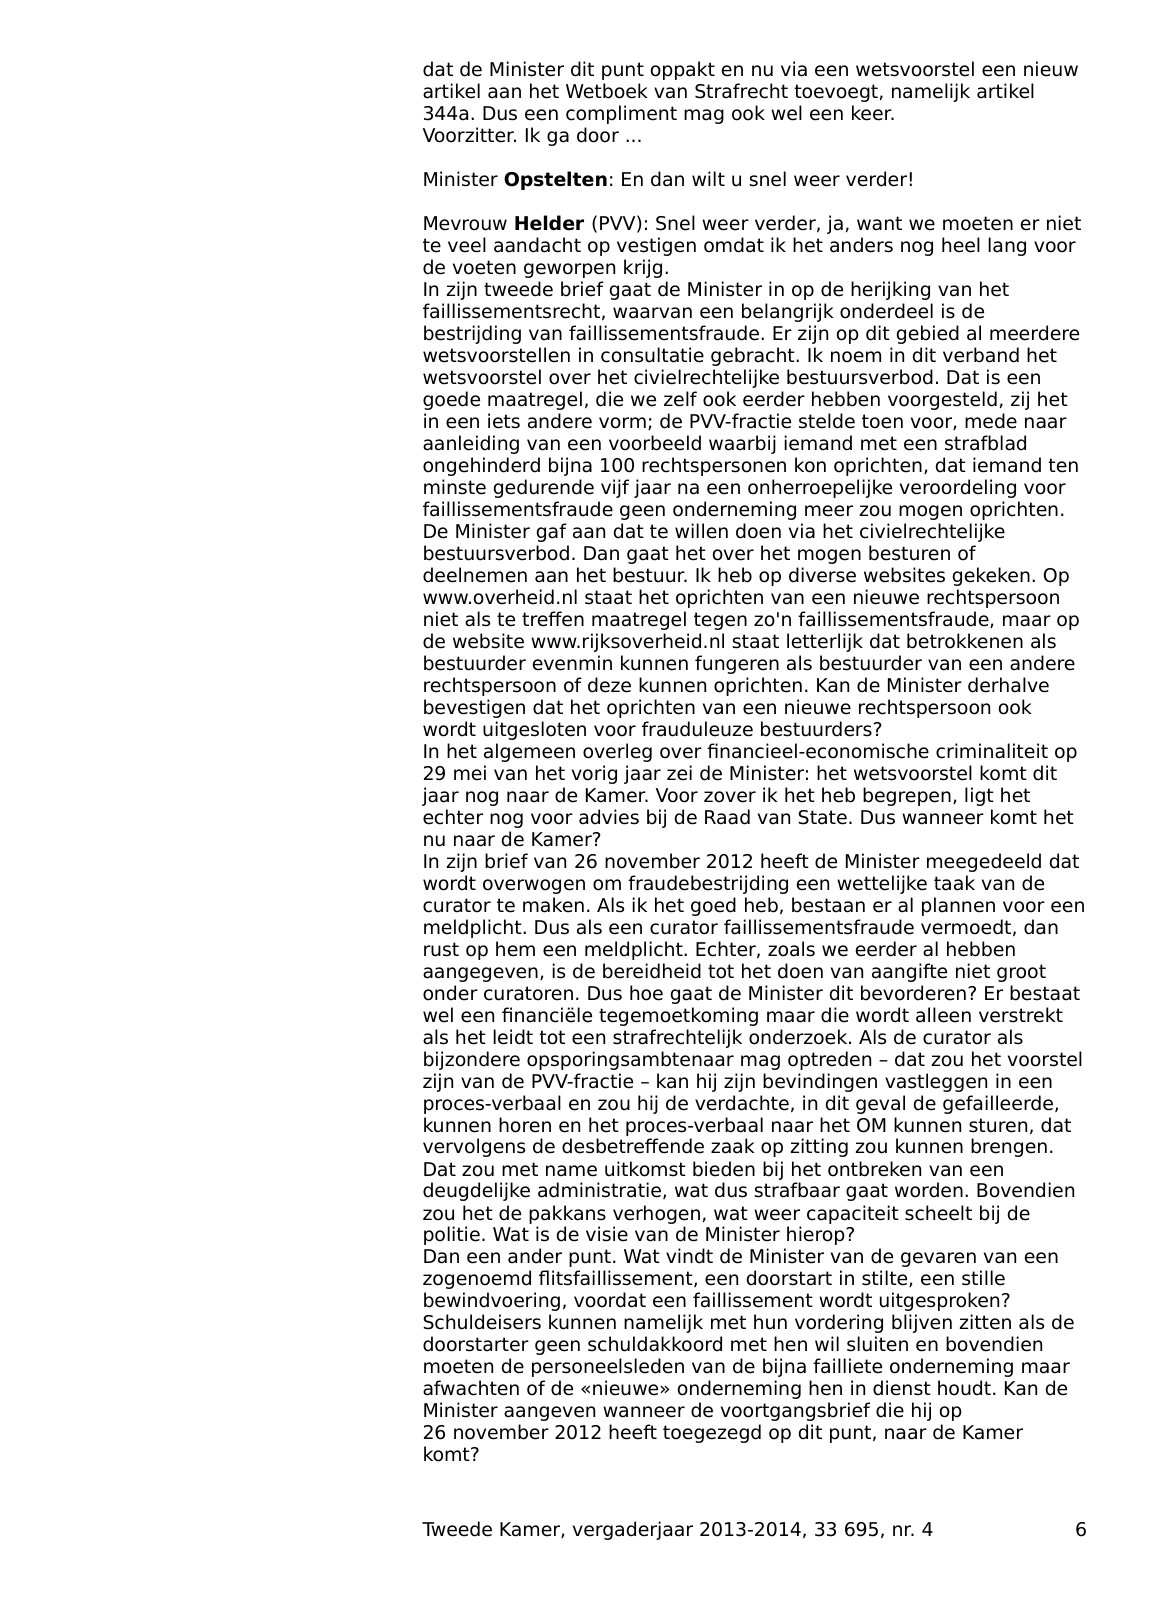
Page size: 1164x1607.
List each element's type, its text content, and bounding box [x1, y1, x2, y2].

text In zijn brief van 26 november 2012 heeft de Minister meegedeeld dat wordt overwogen om fraudebestrijding een wettelijke taak van de curator te maken. Als ik het goed heb, bestaan er al plannen voor een meldplicht. Dus als een curator faillissementsfraude vermoedt, dan rust op hem een meldplicht. Echter, zoals we eerder al hebben aangegeven, is de bereidheid tot het doen van aangifte niet groot onder curatoren. Dus hoe gaat de Minister dit bevorderen? Er bestaat wel een financiële tegemoetkoming maar die wordt alleen verstrekt als het leidt tot een strafrechtelijk onderzoek. Als de curator als bijzondere opsporingsambtenaar mag optreden – dat zou het voorstel zijn van de PVV-fractie – kan hij zijn bevindingen vastleggen in een proces-verbaal en zou hij de verdachte, in dit geval de gefailleerde, kunnen horen en het proces-verbaal naar het OM kunnen sturen, dat vervolgens de desbetreffende zaak op zitting zou kunnen brengen. Dat zou met name uitkomst bieden bij het ontbreken van een deugdelijke administratie, wat dus strafbaar gaat worden. Bovendien zou het de pakkans verhogen, wat weer capaciteit scheelt bij de politie. Wat is de visie van de Minister hierop? [422, 851, 1087, 1246]
text Voorzitter. Ik ga door ... [422, 125, 1087, 147]
text Mevrouw Helder (PVV): Snel weer verder, ja, want we moeten er niet te veel aandacht op vestigen omdat ik het anders nog heel lang voor de voeten geworpen krijg. [422, 213, 1087, 279]
text In het algemeen overleg over financieel-economische criminaliteit op 29 mei van het vorig jaar zei de Minister: het wetsvoorstel komt dit jaar nog naar de Kamer. Voor zover ik het heb begrepen, ligt het echter nog voor advies bij de Raad van State. Dus wanneer komt het nu naar de Kamer? [422, 741, 1087, 851]
text dat de Minister dit punt oppakt en nu via een wetsvoorstel een nieuw artikel aan het Wetboek van Strafrecht toevoegt, namelijk artikel 344a. Dus een compliment mag ook wel een keer. [422, 59, 1087, 125]
text In zijn tweede brief gaat de Minister in op de herijking van het faillissementsrecht, waarvan een belangrijk onderdeel is de bestrijding van faillissementsfraude. Er zijn op dit gebied al meerdere wetsvoorstellen in consultatie gebracht. Ik noem in dit verband het wetsvoorstel over het civielrechtelijke bestuursverbod. Dat is een goede maatregel, die we zelf ook eerder hebben voorgesteld, zij het in een iets andere vorm; de PVV-fractie stelde toen voor, mede naar aanleiding van een voorbeeld waarbij iemand met een strafblad ongehinderd bijna 100 rechtspersonen kon oprichten, dat iemand ten minste gedurende vijf jaar na een onherroepelijke veroordeling voor faillissementsfraude geen onderneming meer zou mogen oprichten. De Minister gaf aan dat te willen doen via het civielrechtelijke bestuursverbod. Dan gaat het over het mogen besturen of deelnemen aan het bestuur. Ik heb op diverse websites gekeken. Op www.overheid.nl staat het oprichten van een nieuwe rechtspersoon niet als te treffen maatregel tegen zo'n faillissementsfraude, maar op de website www.rijksoverheid.nl staat letterlijk dat betrokkenen als bestuurder evenmin kunnen fungeren als bestuurder van een andere rechtspersoon of deze kunnen oprichten. Kan de Minister derhalve bevestigen dat het oprichten van een nieuwe rechtspersoon ook wordt uitgesloten voor frauduleuze bestuurders? [422, 279, 1087, 741]
text Minister Opstelten: En dan wilt u snel weer verder! [422, 169, 1087, 191]
text Dan een ander punt. Wat vindt de Minister van de gevaren van een zogenoemd flitsfaillissement, een doorstart in stilte, een stille bewindvoering, voordat een faillissement wordt uitgesproken? Schuldeisers kunnen namelijk met hun vordering blijven zitten als de doorstarter geen schuldakkoord met hen wil sluiten en bovendien moeten de personeelsleden van de bijna failliete onderneming maar afwachten of de «nieuwe» onderneming hen in dienst houdt. Kan de Minister aangeven wanneer de voortgangsbrief die hij op 26 november 2012 heeft toegezegd op dit punt, naar de Kamer komt? [422, 1246, 1087, 1466]
